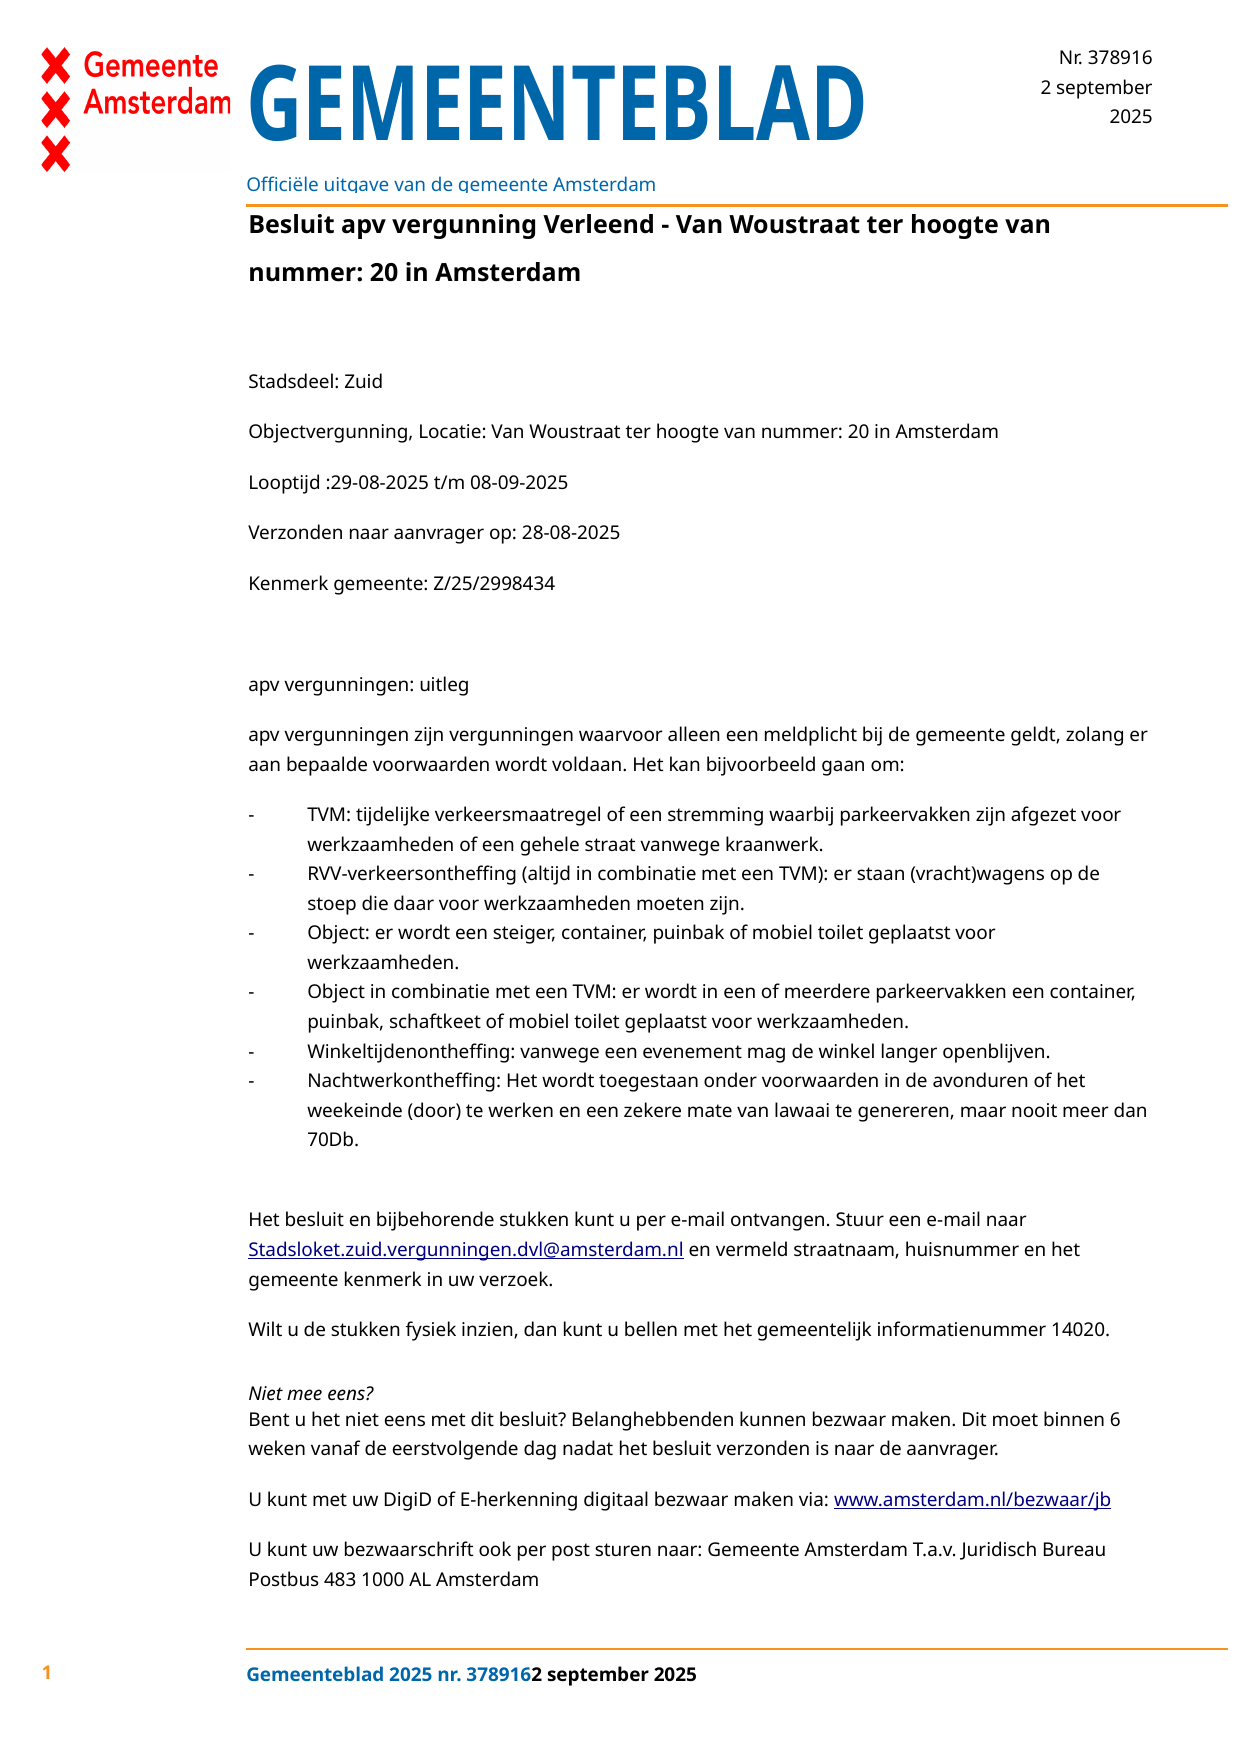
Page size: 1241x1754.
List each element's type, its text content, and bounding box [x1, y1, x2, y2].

text Wilt u de stukken fysiek inzien, dan kunt u bellen met het gemeentelijk informatienummer 14020. [248, 1316, 1152, 1342]
picture [41, 47, 231, 172]
text Stadsdeel: Zuid [248, 368, 1152, 394]
text Niet mee eens? [248, 1380, 1152, 1406]
text Looptijd :29-08-2025 t/m 08-09-2025 [248, 469, 1152, 495]
text Bent u het niet eens met dit besluit? Belanghebbenden kunnen bezwaar maken. Dit moet binnen 6 weken vanaf de eerstvolgende dag nadat het besluit verzonden is naar de aanvrager. [248, 1406, 1152, 1461]
list Nachtwerkontheffing: Het wordt toegestaan onder voorwaarden in de avonduren of het weekeinde (door) te werken en een zekere mate van lawaai te genereren, maar nooit meer dan 70Db. [248, 1067, 1152, 1152]
text Het besluit en bijbehorende stukken kunt u per e-mail ontvangen. Stuur een e-mail naar Stadsloket.zuid.vergunningen.dvl@amsterdam.nl en vermeld straatnaam, huisnummer en het gemeente kenmerk in uw verzoek. [248, 1207, 1152, 1292]
text apv vergunningen zijn vergunningen waarvoor alleen een meldplicht bij de gemeente geldt, zolang er aan bepaalde voorwaarden wordt voldaan. Het kan bijvoorbeeld gaan om: [248, 721, 1152, 777]
text Besluit apv vergunning Verleend - Van Woustraat ter hoogte van nummer: 20 in Amsterdam [248, 207, 1152, 288]
text U kunt uw bezwaarschrift ook per post sturen naar: Gemeente Amsterdam T.a.v. Juridisch Bureau Postbus 483 1000 AL Amsterdam [248, 1536, 1152, 1592]
list Object in combinatie met een TVM: er wordt in een of meerdere parkeervakken een container, puinbak, schaftkeet of mobiel toilet geplaatst voor werkzaamheden. [248, 979, 1152, 1034]
list TVM: tijdelijke verkeersmaatregel of een stremming waarbij parkeervakken zijn afgezet voor werkzaamheden of een gehele straat vanwege kraanwerk. [248, 801, 1152, 857]
text Verzonden naar aanvrager op: 28-08-2025 [248, 519, 1152, 545]
text apv vergunningen: uitleg [248, 671, 1152, 697]
list Winkeltijdenontheffing: vanwege een evenement mag de winkel langer openblijven. [248, 1038, 1152, 1064]
text Objectvergunning, Locatie: Van Woustraat ter hoogte van nummer: 20 in Amsterdam [248, 419, 1152, 444]
text U kunt met uw DigiD of E-herkenning digitaal bezwaar maken via: www.amsterdam.nl/bezwaar/jb [248, 1486, 1152, 1512]
text Kenmerk gemeente: Z/25/2998434 [248, 570, 1152, 596]
list Object: er wordt een steiger, container, puinbak of mobiel toilet geplaatst voor werkzaamheden. [248, 919, 1152, 975]
list RVV-verkeersontheffing (altijd in combinatie met een TVM): er staan (vracht)wagens op de stoep die daar voor werkzaamheden moeten zijn. [248, 860, 1152, 916]
